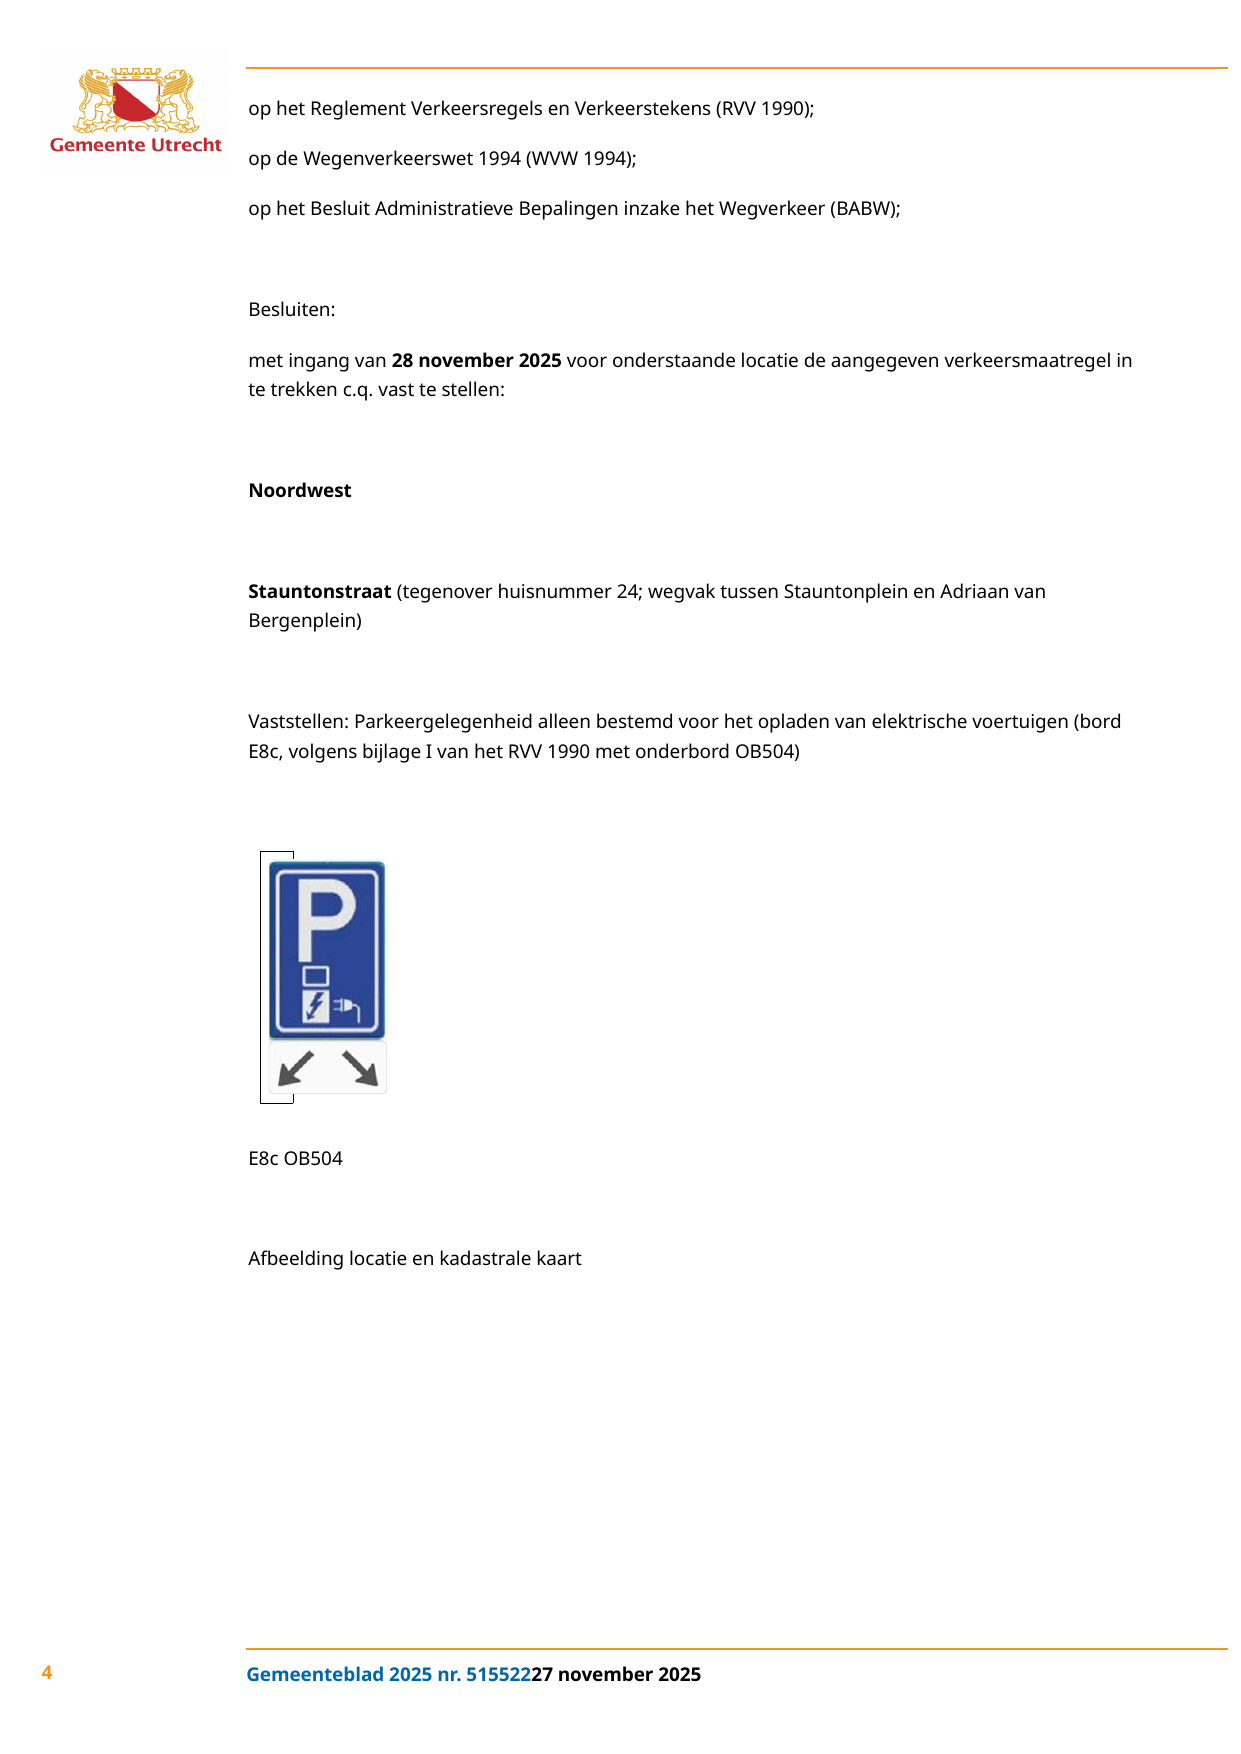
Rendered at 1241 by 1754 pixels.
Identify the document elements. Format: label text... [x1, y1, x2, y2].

text Afbeelding locatie en kadastrale kaart [248, 1246, 1152, 1271]
picture [268, 859, 387, 1094]
text Besluiten: [248, 296, 1152, 322]
text Noordwest [248, 477, 1152, 503]
text E8c OB504 [248, 1145, 1152, 1171]
text op het Besluit Administratieve Bepalingen inzake het Wegverkeer (BABW); [248, 196, 1152, 221]
text Stauntonstraat (tegenover huisnummer 24; wegvak tussen Stauntonplein en Adriaan van Bergenplein) [248, 578, 1152, 633]
text met ingang van 28 november 2025 voor onderstaande locatie de aangegeven verkeersmaatregel in te trekken c.q. vast te stellen: [248, 347, 1152, 402]
picture [41, 47, 231, 172]
text op het Reglement Verkeersregels en Verkeerstekens (RVV 1990); [248, 95, 1152, 121]
text op de Wegenverkeerswet 1994 (WVW 1994); [248, 145, 1152, 171]
text Vaststellen: Parkeergelegenheid alleen bestemd voor het opladen van elektrische voertuigen (bord E8c, volgens bijlage I van het RVV 1990 met onderbord OB504) [248, 708, 1152, 764]
